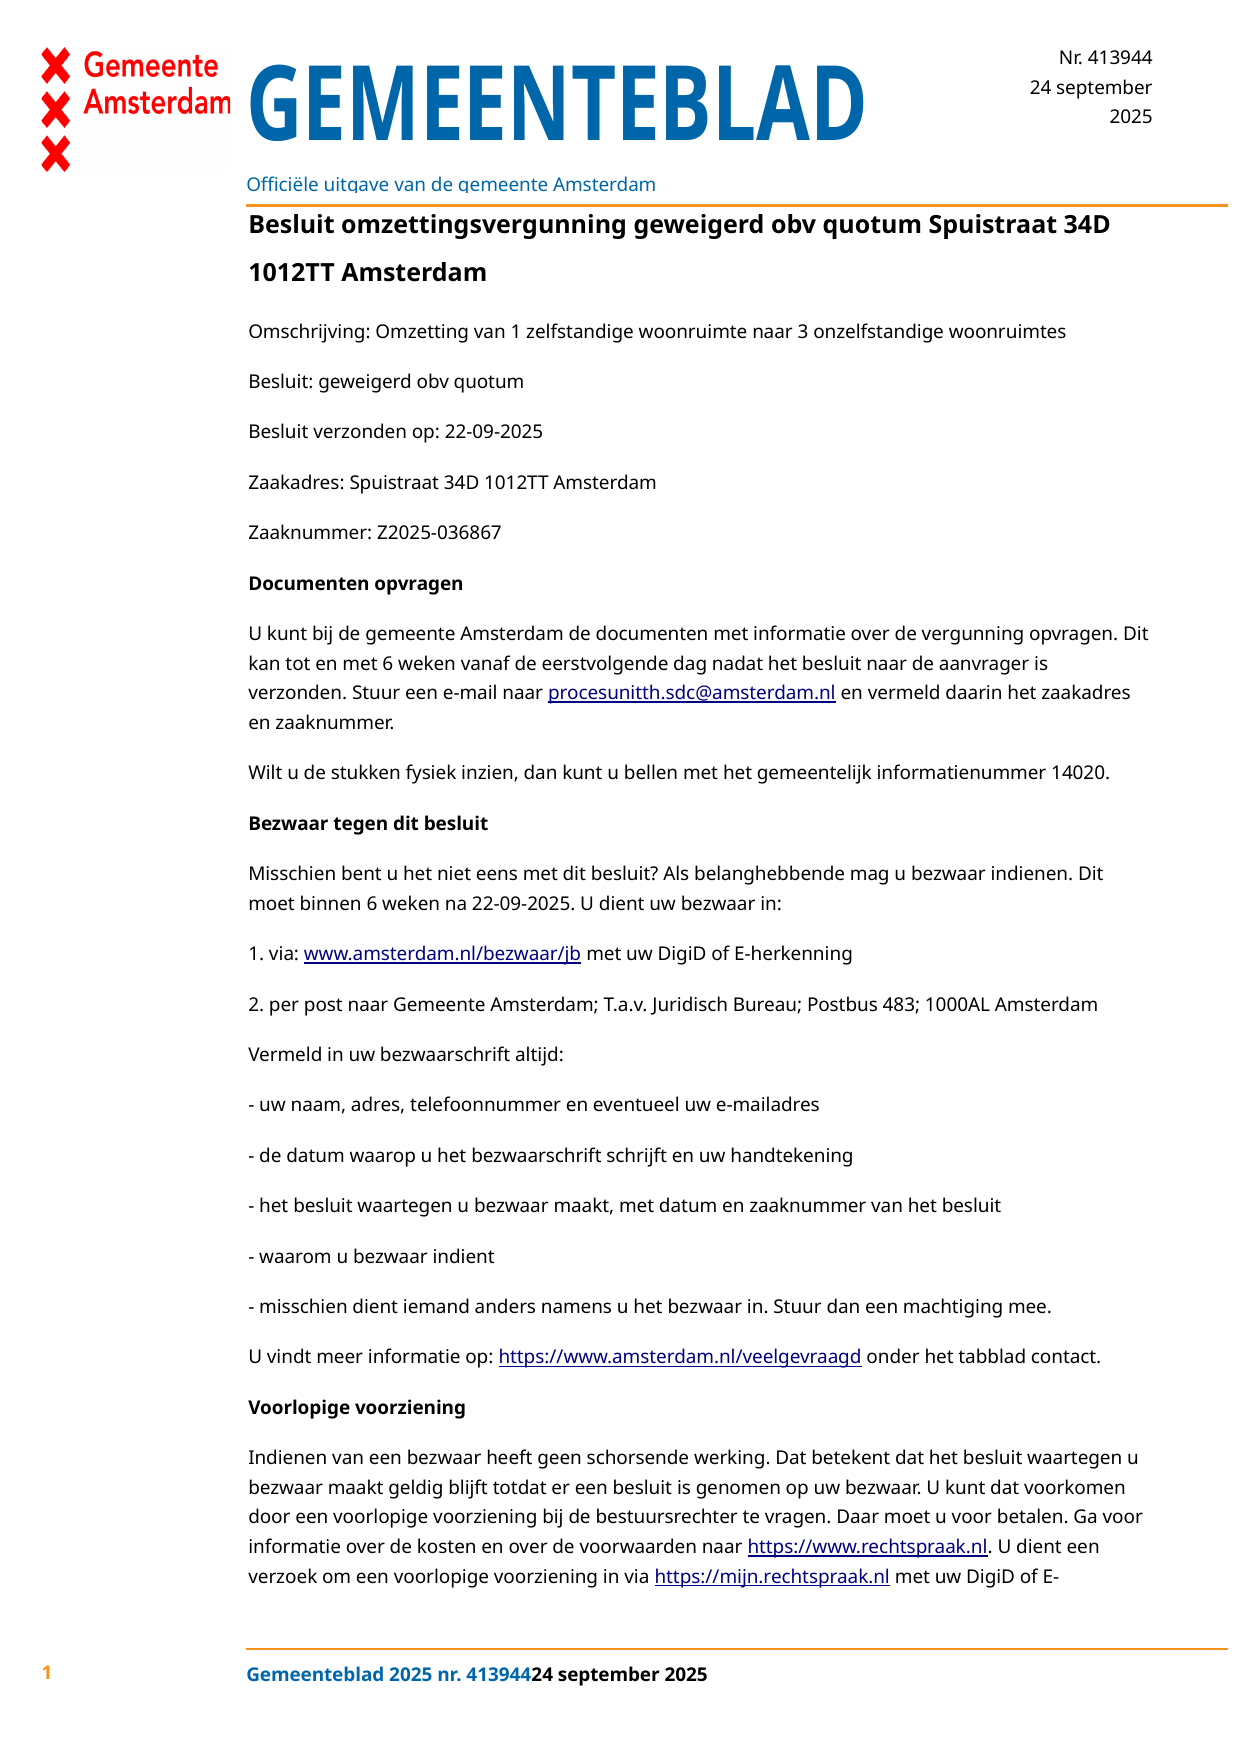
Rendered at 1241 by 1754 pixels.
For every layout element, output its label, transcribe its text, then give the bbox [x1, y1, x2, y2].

text Vermeld in uw bezwaarschrift altijd: [248, 1041, 1152, 1067]
text 1. via: www.amsterdam.nl/bezwaar/jb met uw DigiD of E-herkenning [248, 940, 1152, 966]
text Zaaknummer: Z2025-036867 [248, 519, 1152, 545]
text Bezwaar tegen dit besluit [248, 810, 1152, 836]
text - waarom u bezwaar indient [248, 1243, 1152, 1269]
text U kunt bij de gemeente Amsterdam de documenten met informatie over de vergunning opvragen. Dit kan tot en met 6 weken vanaf de eerstvolgende dag nadat het besluit naar de aanvrager is verzonden. Stuur een e-mail naar procesunitth.sdc@amsterdam.nl en vermeld daarin het zaakadres en zaaknummer. [248, 620, 1152, 735]
text 2. per post naar Gemeente Amsterdam; T.a.v. Juridisch Bureau; Postbus 483; 1000AL Amsterdam [248, 991, 1152, 1017]
text Indienen van een bezwaar heeft geen schorsende werking. Dat betekent dat het besluit waartegen u bezwaar maakt geldig blijft totdat er een besluit is genomen op uw bezwaar. U kunt dat voorkomen door een voorlopige voorziening bij de bestuursrechter te vragen. Daar moet u voor betalen. Ga voor informatie over de kosten en over de voorwaarden naar https://www.rechtspraak.nl. U dient een verzoek om een voorlopige voorziening in via https://mijn.rechtspraak.nl met uw DigiD of E- [248, 1444, 1152, 1589]
text - de datum waarop u het bezwaarschrift schrijft en uw handtekening [248, 1142, 1152, 1168]
text Besluit omzettingsvergunning geweigerd obv quotum Spuistraat 34D 1012TT Amsterdam [248, 207, 1152, 288]
text Omschrijving: Omzetting van 1 zelfstandige woonruimte naar 3 onzelfstandige woonruimtes [248, 318, 1152, 344]
text Voorlopige voorziening [248, 1394, 1152, 1420]
text - het besluit waartegen u bezwaar maakt, met datum en zaaknummer van het besluit [248, 1192, 1152, 1218]
text Documenten opvragen [248, 570, 1152, 596]
picture [41, 47, 231, 172]
text - misschien dient iemand anders namens u het bezwaar in. Stuur dan een machtiging mee. [248, 1293, 1152, 1319]
text Wilt u de stukken fysiek inzien, dan kunt u bellen met het gemeentelijk informatienummer 14020. [248, 759, 1152, 785]
text - uw naam, adres, telefoonnummer en eventueel uw e-mailadres [248, 1092, 1152, 1117]
text Zaakadres: Spuistraat 34D 1012TT Amsterdam [248, 469, 1152, 495]
text U vindt meer informatie op: https://www.amsterdam.nl/veelgevraagd onder het tabblad contact. [248, 1344, 1152, 1369]
text Besluit: geweigerd obv quotum [248, 368, 1152, 394]
text Misschien bent u het niet eens met dit besluit? Als belanghebbende mag u bezwaar indienen. Dit moet binnen 6 weken na 22-09-2025. U dient uw bezwaar in: [248, 860, 1152, 916]
text Besluit verzonden op: 22-09-2025 [248, 419, 1152, 444]
